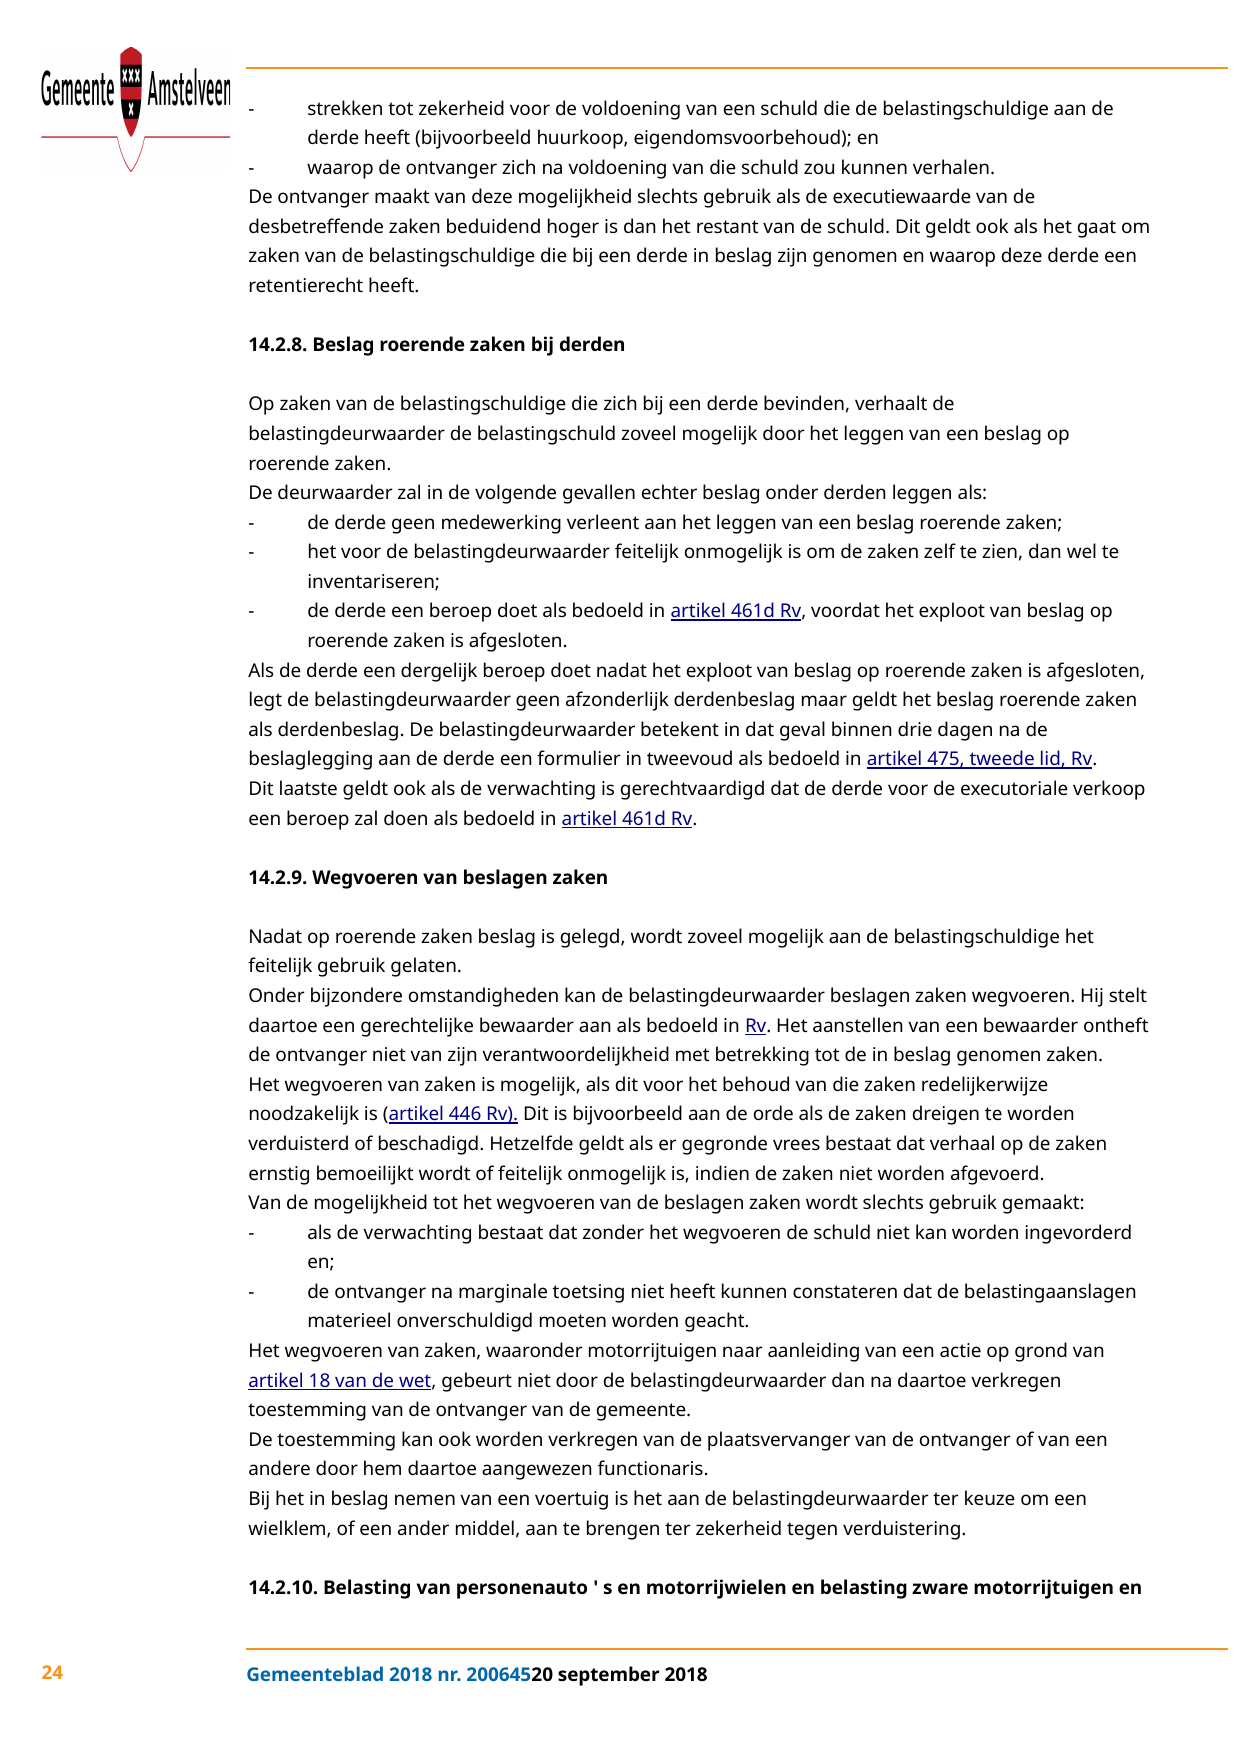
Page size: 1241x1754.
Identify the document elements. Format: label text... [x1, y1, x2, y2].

list als de verwachting bestaat dat zonder het wegvoeren de schuld niet kan worden ingevorderd en; [248, 1219, 1152, 1274]
text Dit laatste geldt ook als de verwachting is gerechtvaardigd dat de derde voor de executoriale verkoop een beroep zal doen als bedoeld in artikel 461d Rv. [248, 775, 1152, 831]
text De deurwaarder zal in de volgende gevallen echter beslag onder derden leggen als: [248, 479, 1152, 505]
list het voor de belastingdeurwaarder feitelijk onmogelijk is om de zaken zelf te zien, dan wel te inventariseren; [248, 538, 1152, 594]
list de derde geen medewerking verleent aan het leggen van een beslag roerende zaken; [248, 509, 1152, 535]
picture [41, 47, 231, 172]
list waarop de ontvanger zich na voldoening van die schuld zou kunnen verhalen. [248, 154, 1152, 180]
text 14.2.8. Beslag roerende zaken bij derden [248, 331, 1152, 357]
text De ontvanger maakt van deze mogelijkheid slechts gebruik als de executiewaarde van de desbetreffende zaken beduidend hoger is dan het restant van de schuld. Dit geldt ook als het gaat om zaken van de belastingschuldige die bij een derde in beslag zijn genomen en waarop deze derde een retentierecht heeft. [248, 183, 1152, 298]
text Het wegvoeren van zaken, waaronder motorrijtuigen naar aanleiding van een actie op grond van artikel 18 van de wet, gebeurt niet door de belastingdeurwaarder dan na daartoe verkregen toestemming van de ontvanger van de gemeente. [248, 1337, 1152, 1422]
text 14.2.9. Wegvoeren van beslagen zaken [248, 864, 1152, 890]
text Onder bijzondere omstandigheden kan de belastingdeurwaarder beslagen zaken wegvoeren. Hij stelt daartoe een gerechtelijke bewaarder aan als bedoeld in Rv. Het aanstellen van een bewaarder ontheft de ontvanger niet van zijn verantwoordelijkheid met betrekking tot de in beslag genomen zaken. [248, 982, 1152, 1067]
text Nadat op roerende zaken beslag is gelegd, wordt zoveel mogelijk aan de belastingschuldige het feitelijk gebruik gelaten. [248, 923, 1152, 978]
list strekken tot zekerheid voor de voldoening van een schuld die de belastingschuldige aan de derde heeft (bijvoorbeeld huurkoop, eigendomsvoorbehoud); en [248, 95, 1152, 150]
text Van de mogelijkheid tot het wegvoeren van de beslagen zaken wordt slechts gebruik gemaakt: [248, 1189, 1152, 1215]
text Het wegvoeren van zaken is mogelijk, als dit voor het behoud van die zaken redelijkerwijze noodzakelijk is (artikel 446 Rv). Dit is bijvoorbeeld aan de orde als de zaken dreigen te worden verduisterd of beschadigd. Hetzelfde geldt als er gegronde vrees bestaat dat verhaal op de zaken ernstig bemoeilijkt wordt of feitelijk onmogelijk is, indien de zaken niet worden afgevoerd. [248, 1071, 1152, 1186]
text Bij het in beslag nemen van een voertuig is het aan de belastingdeurwaarder ter keuze om een wielklem, of een ander middel, aan te brengen ter zekerheid tegen verduistering. [248, 1485, 1152, 1541]
text De toestemming kan ook worden verkregen van de plaatsvervanger van de ontvanger of van een andere door hem daartoe aangewezen functionaris. [248, 1426, 1152, 1481]
text 14.2.10. Belasting van personenauto ' s en motorrijwielen en belasting zware motorrijtuigen en [248, 1574, 1152, 1600]
list de ontvanger na marginale toetsing niet heeft kunnen constateren dat de belastingaanslagen materieel onverschuldigd moeten worden geacht. [248, 1278, 1152, 1333]
text Op zaken van de belastingschuldige die zich bij een derde bevinden, verhaalt de belastingdeurwaarder de belastingschuld zoveel mogelijk door het leggen van een beslag op roerende zaken. [248, 391, 1152, 476]
text Als de derde een dergelijk beroep doet nadat het exploot van beslag op roerende zaken is afgesloten, legt de belastingdeurwaarder geen afzonderlijk derdenbeslag maar geldt het beslag roerende zaken als derdenbeslag. De belastingdeurwaarder betekent in dat geval binnen drie dagen na de beslaglegging aan de derde een formulier in tweevoud als bedoeld in artikel 475, tweede lid, Rv. [248, 657, 1152, 771]
list de derde een beroep doet als bedoeld in artikel 461d Rv, voordat het exploot van beslag op roerende zaken is afgesloten. [248, 598, 1152, 653]
